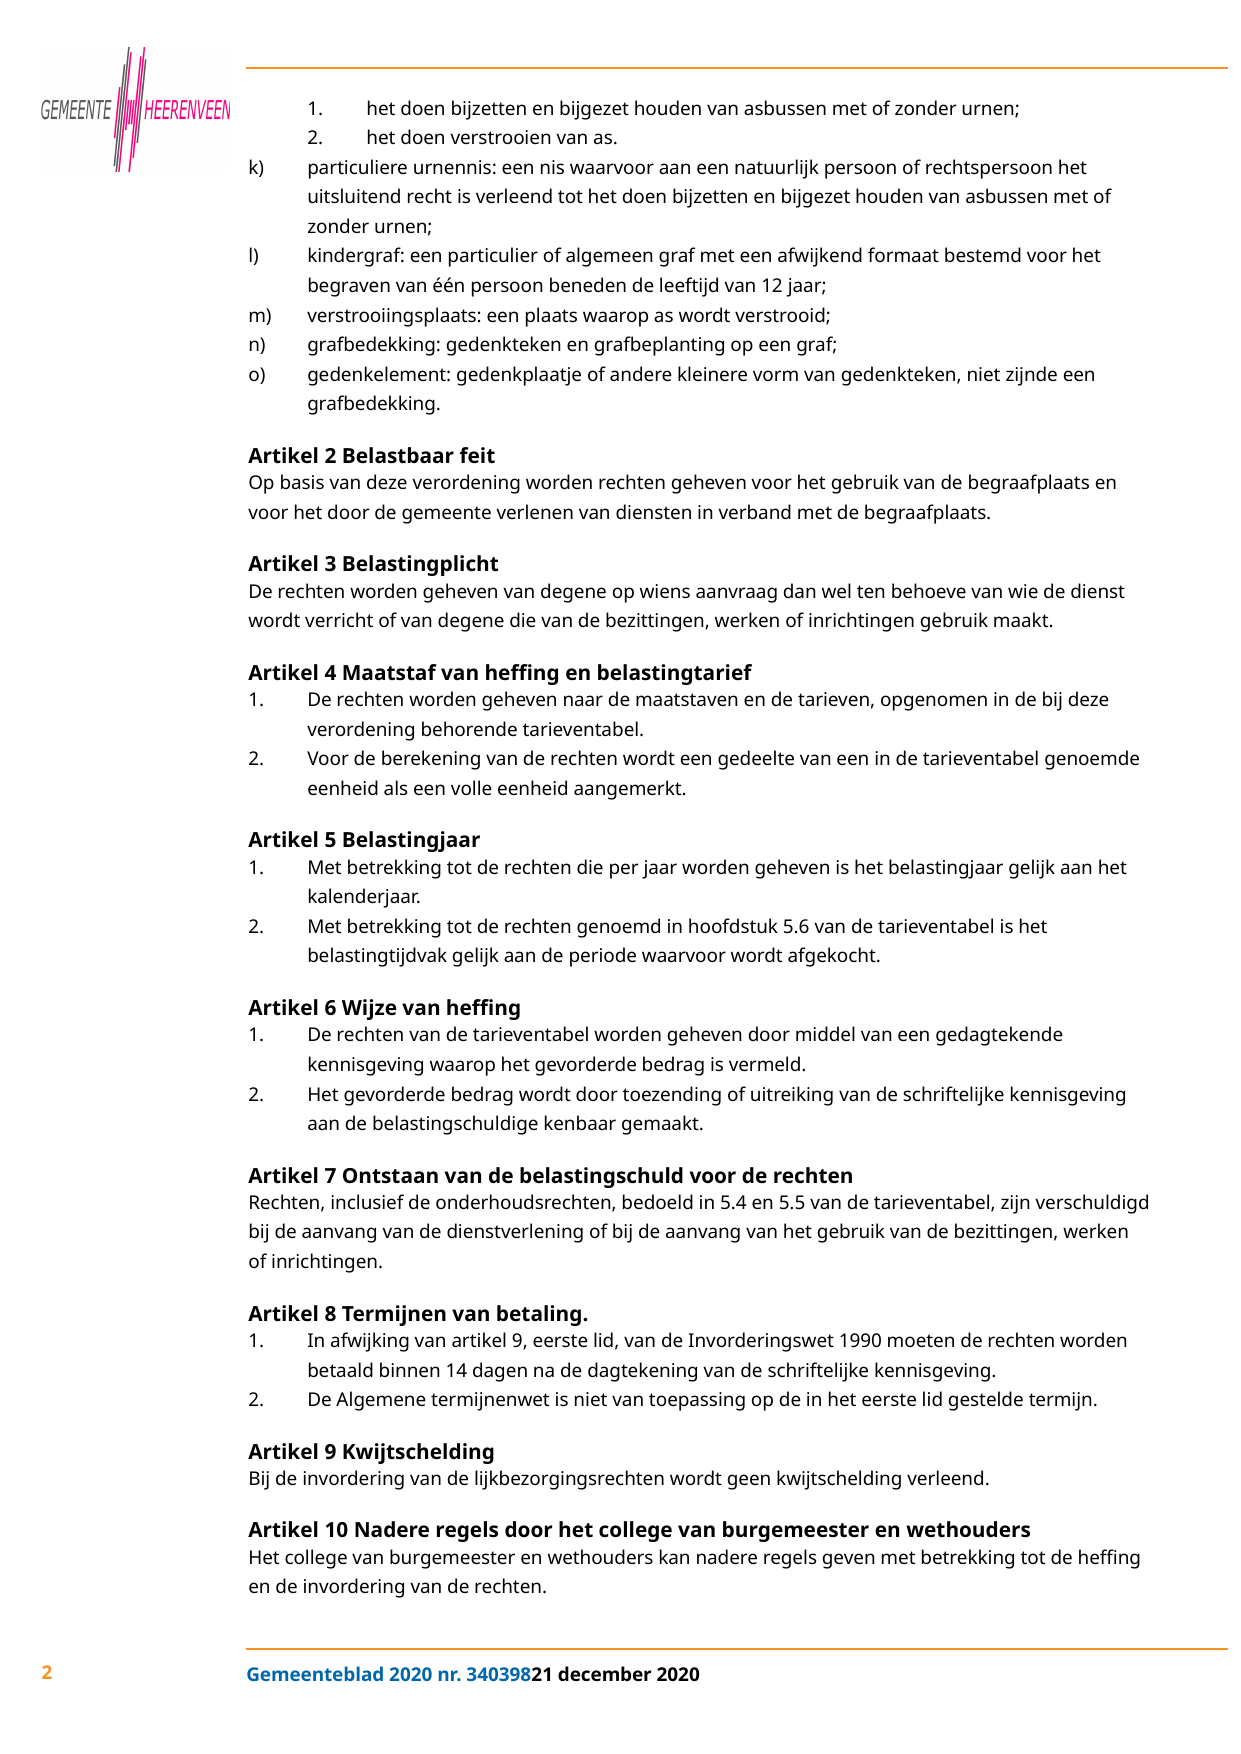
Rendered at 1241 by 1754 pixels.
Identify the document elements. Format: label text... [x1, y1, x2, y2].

list In afwijking van artikel 9, eerste lid, van de Invorderingswet 1990 moeten de rechten worden betaald binnen 14 dagen na de dagtekening van de schriftelijke kennisgeving. [248, 1327, 1152, 1382]
list De Algemene termijnenwet is niet van toepassing op de in het eerste lid gestelde termijn. [248, 1386, 1152, 1412]
text Artikel 7 Ontstaan van de belastingschuld voor de rechten [248, 1161, 1152, 1189]
text Het college van burgemeester en wethouders kan nadere regels geven met betrekking tot de heffing en de invordering van de rechten. [248, 1544, 1152, 1599]
text Bij de invordering van de lijkbezorgingsrechten wordt geen kwijtschelding verleend. [248, 1465, 1152, 1491]
text Artikel 4 Maatstaf van heffing en belastingtarief [248, 658, 1152, 686]
list verstrooiingsplaats: een plaats waarop as wordt verstrooid; [248, 302, 1152, 328]
text Rechten, inclusief de onderhoudsrechten, bedoeld in 5.4 en 5.5 van de tarieventabel, zijn verschuldigd bij de aanvang van de dienstverlening of bij de aanvang van het gebruik van de bezittingen, werken of inrichtingen. [248, 1189, 1152, 1274]
text Artikel 3 Belastingplicht [248, 549, 1152, 578]
list Met betrekking tot de rechten genoemd in hoofdstuk 5.6 van de tarieventabel is het belastingtijdvak gelijk aan de periode waarvoor wordt afgekocht. [248, 913, 1152, 968]
text Artikel 9 Kwijtschelding [248, 1437, 1152, 1465]
text De rechten worden geheven van degene op wiens aanvraag dan wel ten behoeve van wie de dienst wordt verricht of van degene die van de bezittingen, werken of inrichtingen gebruik maakt. [248, 578, 1152, 633]
list het doen verstrooien van as. [307, 124, 1152, 150]
text Artikel 6 Wijze van heffing [248, 993, 1152, 1022]
text Artikel 8 Termijnen van betaling. [248, 1299, 1152, 1327]
text Artikel 10 Nadere regels door het college van burgemeester en wethouders [248, 1516, 1152, 1544]
text Artikel 2 Belastbaar feit [248, 441, 1152, 469]
list Met betrekking tot de rechten die per jaar worden geheven is het belastingjaar gelijk aan het kalenderjaar. [248, 854, 1152, 909]
text Artikel 5 Belastingjaar [248, 826, 1152, 854]
list De rechten van de tarieventabel worden geheven door middel van een gedagtekende kennisgeving waarop het gevorderde bedrag is vermeld. [248, 1022, 1152, 1077]
list Voor de berekening van de rechten wordt een gedeelte van een in de tarieventabel genoemde eenheid als een volle eenheid aangemerkt. [248, 746, 1152, 801]
text Op basis van deze verordening worden rechten geheven voor het gebruik van de begraafplaats en voor het door de gemeente verlenen van diensten in verband met de begraafplaats. [248, 469, 1152, 525]
list Het gevorderde bedrag wordt door toezending of uitreiking van de schriftelijke kennisgeving aan de belastingschuldige kenbaar gemaakt. [248, 1081, 1152, 1136]
picture [41, 47, 231, 172]
list grafbedekking: gedenkteken en grafbeplanting op een graf; [248, 331, 1152, 357]
list gedenkelement: gedenkplaatje of andere kleinere vorm van gedenkteken, niet zijnde een grafbedekking. [248, 361, 1152, 416]
list het doen bijzetten en bijgezet houden van asbussen met of zonder urnen; [307, 95, 1152, 121]
list De rechten worden geheven naar de maatstaven en de tarieven, opgenomen in de bij deze verordening behorende tarieventabel. [248, 686, 1152, 742]
list kindergraf: een particulier of algemeen graf met een afwijkend formaat bestemd voor het begraven van één persoon beneden de leeftijd van 12 jaar; [248, 243, 1152, 298]
list particuliere urnennis: een nis waarvoor aan een natuurlijk persoon of rechtspersoon het uitsluitend recht is verleend tot het doen bijzetten en bijgezet houden van asbussen met of zonder urnen; [248, 154, 1152, 239]
